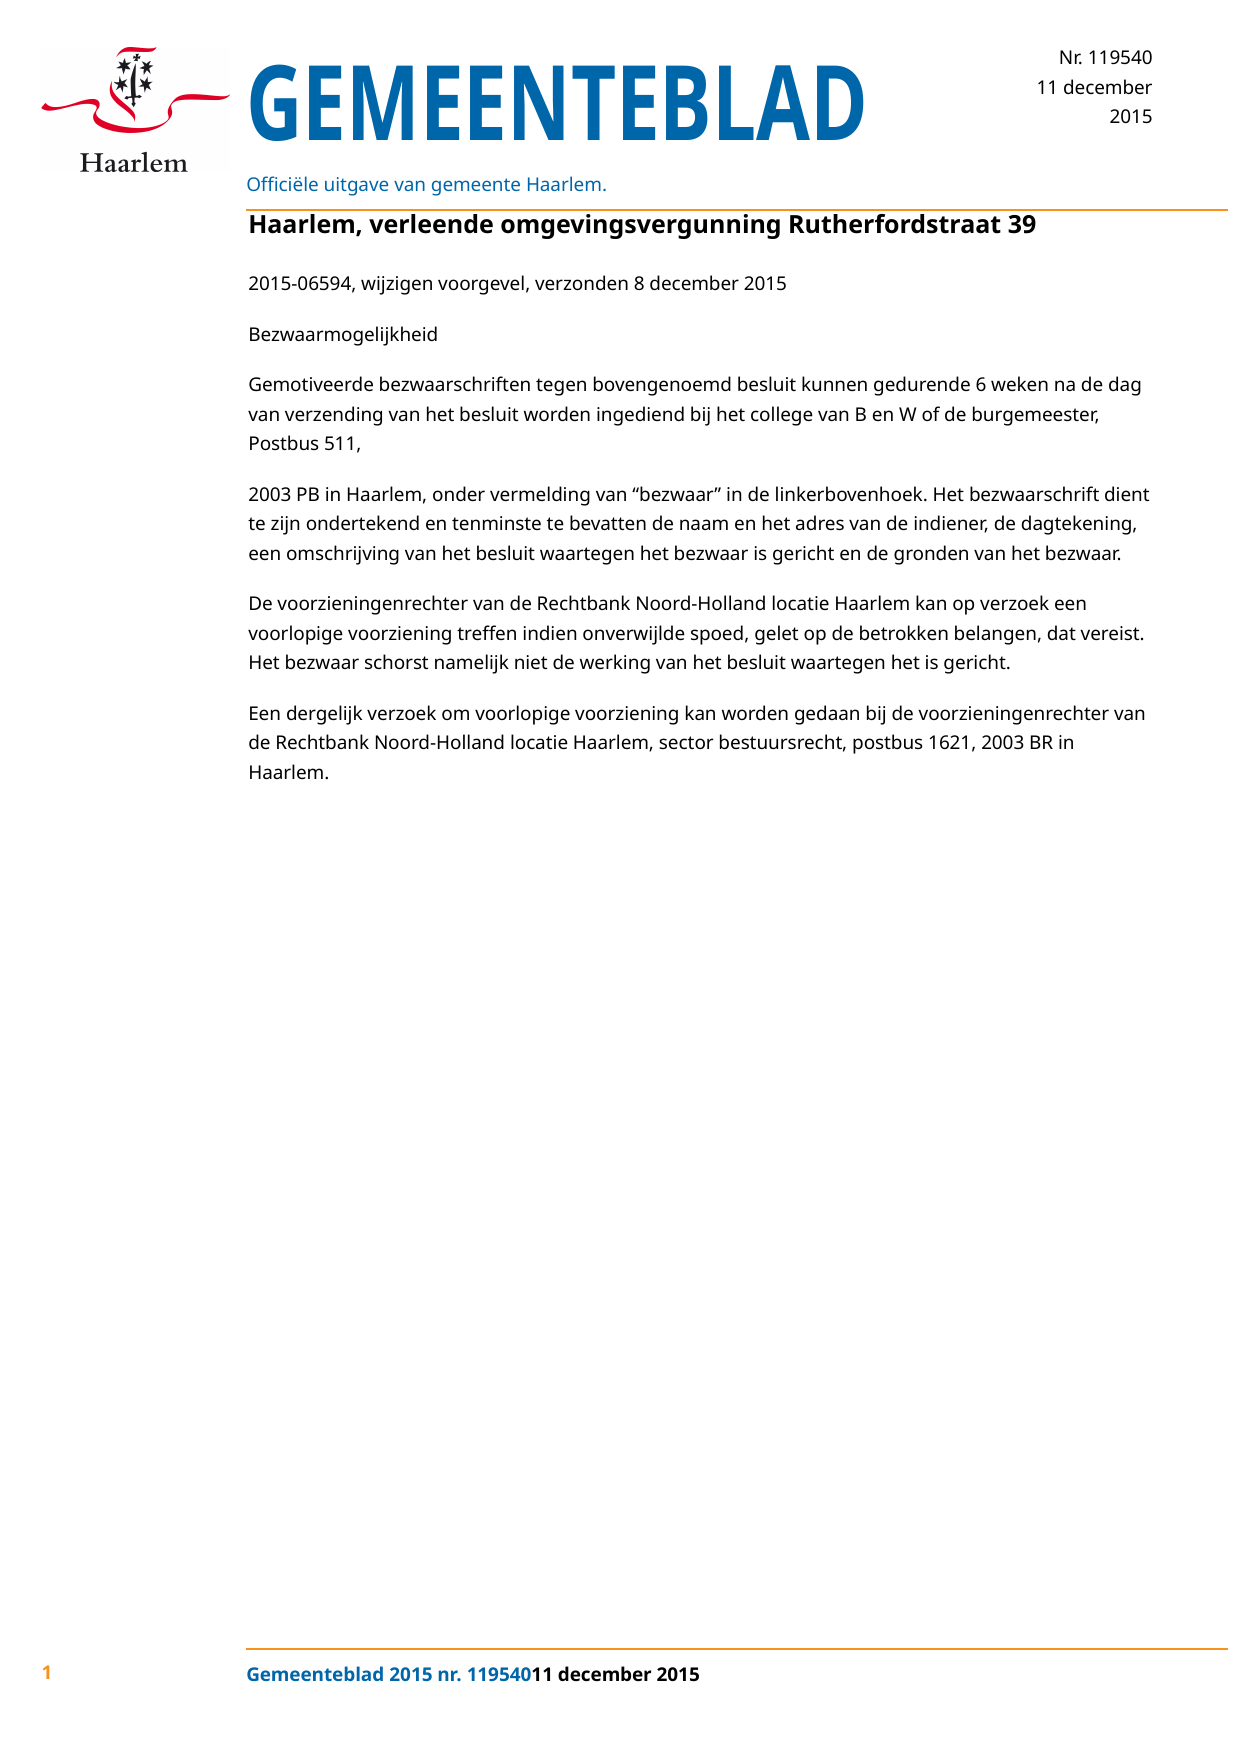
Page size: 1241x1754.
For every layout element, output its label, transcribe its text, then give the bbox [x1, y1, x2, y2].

text Bezwaarmogelijkheid [248, 321, 1152, 346]
text Gemotiveerde bezwaarschriften tegen bovengenoemd besluit kunnen gedurende 6 weken na de dag van verzending van het besluit worden ingediend bij het college van B en W of de burgemeester, Postbus 511, [248, 371, 1152, 456]
text Een dergelijk verzoek om voorlopige voorziening kan worden gedaan bij de voorzieningenrechter van de Rechtbank Noord-Holland locatie Haarlem, sector bestuursrecht, postbus 1621, 2003 BR in Haarlem. [248, 700, 1152, 785]
text De voorzieningenrechter van de Rechtbank Noord-Holland locatie Haarlem kan op verzoek een voorlopige voorziening treffen indien onverwijlde spoed, gelet op de betrokken belangen, dat vereist. Het bezwaar schorst namelijk niet de werking van het besluit waartegen het is gericht. [248, 590, 1152, 675]
text 2003 PB in Haarlem, onder vermelding van “bezwaar” in de linkerbovenhoek. Het bezwaarschrift dient te zijn ondertekend en tenminste te bevatten de naam en het adres van de indiener, de dagtekening, een omschrijving van het besluit waartegen het bezwaar is gericht en de gronden van het bezwaar. [248, 481, 1152, 566]
text 2015-06594, wijzigen voorgevel, verzonden 8 december 2015 [248, 270, 1152, 296]
text Haarlem, verleende omgevingsvergunning Rutherfordstraat 39 [248, 211, 1152, 241]
picture [41, 47, 231, 172]
